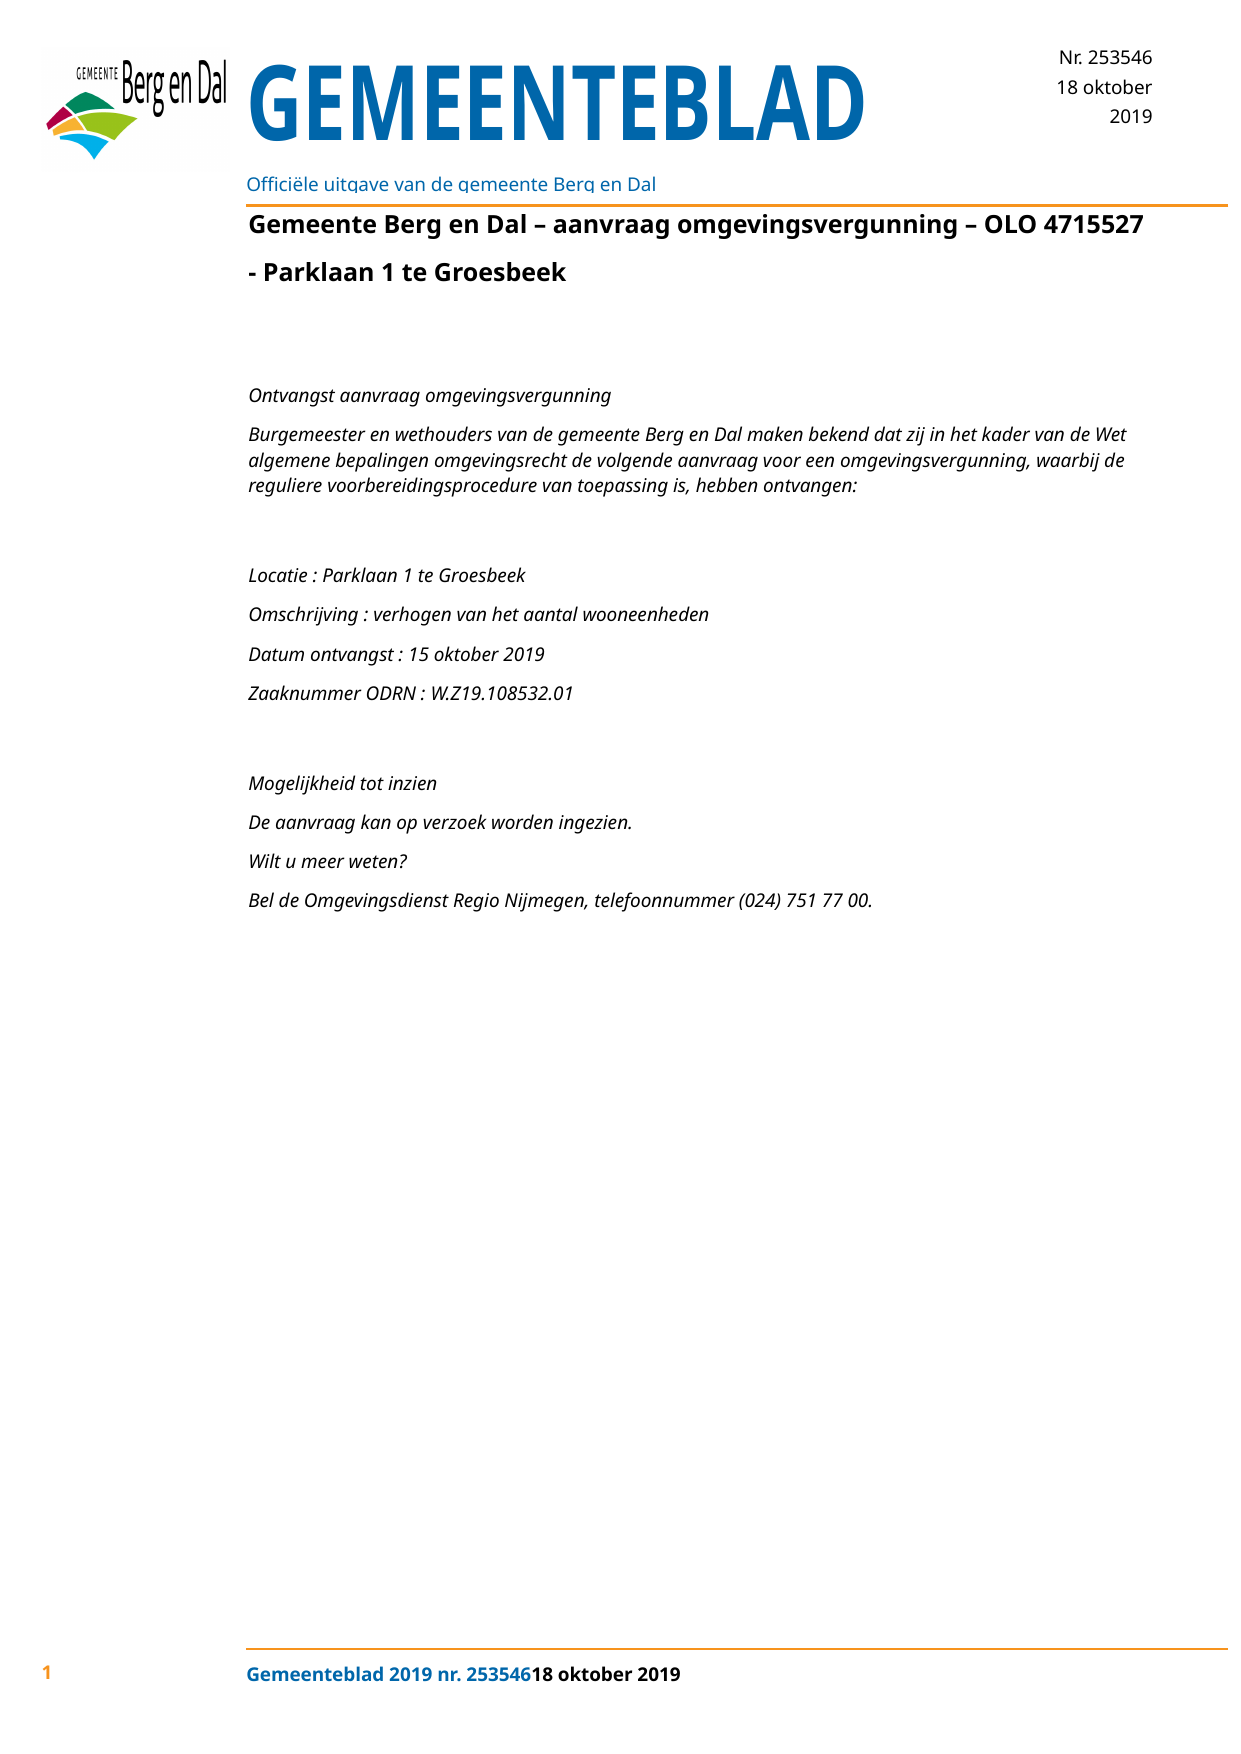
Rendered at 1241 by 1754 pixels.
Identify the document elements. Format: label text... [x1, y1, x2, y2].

text Ontvangst aanvraag omgevingsvergunning [248, 382, 1152, 408]
text Burgemeester en wethouders van de gemeente Berg en Dal maken bekend dat zij in het kader van de Wet algemene bepalingen omgevingsrecht de volgende aanvraag voor een omgevingsvergunning, waarbij de reguliere voorbereidingsprocedure van toepassing is, hebben ontvangen: [248, 421, 1152, 498]
text De aanvraag kan op verzoek worden ingezien. [248, 809, 1152, 835]
text Zaaknummer ODRN : W.Z19.108532.01 [248, 680, 1152, 706]
text Mogelijkheid tot inzien [248, 770, 1152, 796]
picture [41, 47, 231, 172]
text Wilt u meer weten? [248, 848, 1152, 874]
text Bel de Omgevingsdienst Regio Nijmegen, telefoonnummer (024) 751 77 00. [248, 888, 1152, 913]
text Locatie : Parklaan 1 te Groesbeek [248, 562, 1152, 588]
text Gemeente Berg en Dal – aanvraag omgevingsvergunning – OLO 4715527 - Parklaan 1 te Groesbeek [248, 207, 1152, 288]
text Omschrijving : verhogen van het aantal wooneenheden [248, 602, 1152, 627]
text Datum ontvangst : 15 oktober 2019 [248, 641, 1152, 667]
